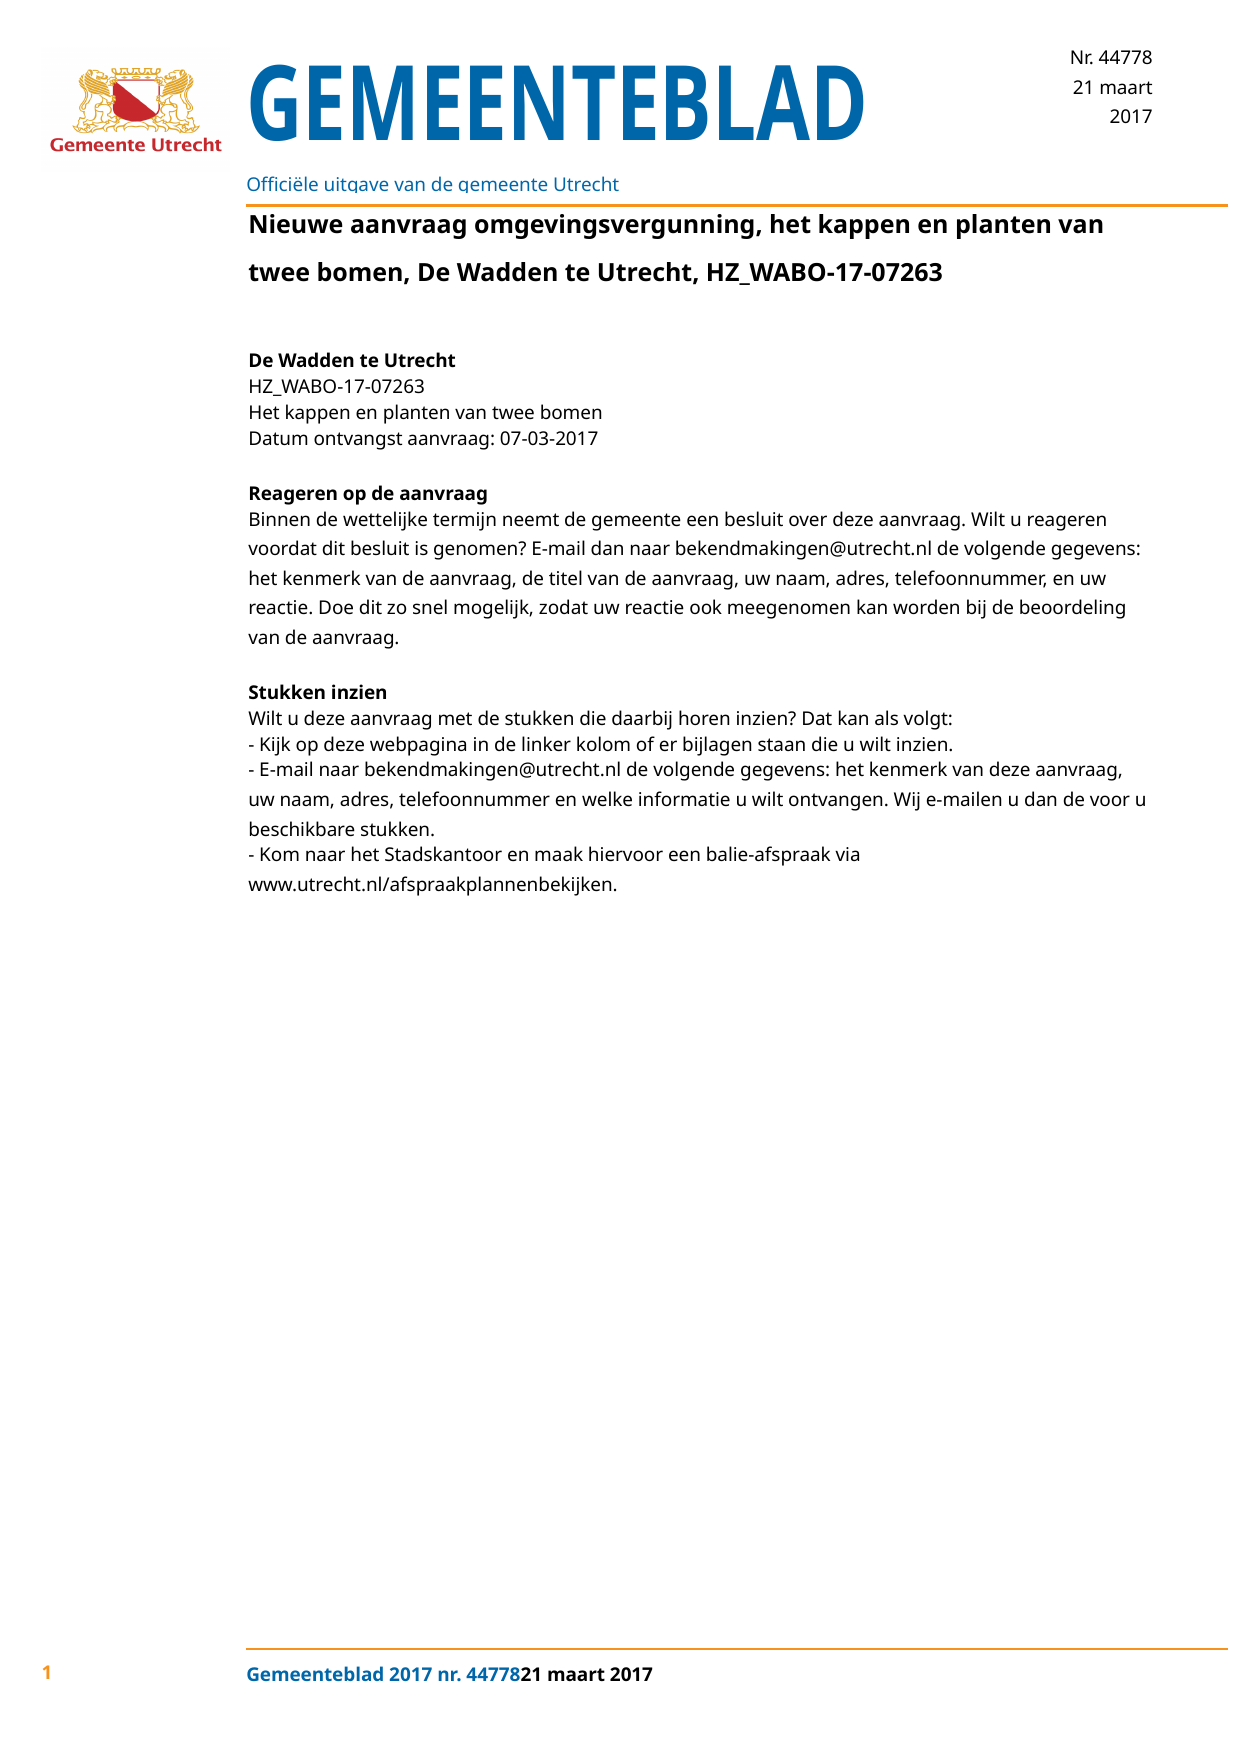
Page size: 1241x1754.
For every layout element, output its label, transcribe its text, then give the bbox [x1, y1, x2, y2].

table_header De Wadden te Utrecht [248, 348, 1152, 373]
table_cell Wilt u deze aanvraag met de stukken die daarbij horen inzien? Dat kan als volgt: [248, 705, 1152, 731]
table_cell Datum ontvangst aanvraag: 07-03-2017 [248, 425, 1152, 480]
table_cell - Kom naar het Stadskantoor en maak hiervoor een balie-afspraak via www.utrecht.nl/afspraakplannenbekijken. [248, 842, 1152, 897]
table_cell - E-mail naar bekendmakingen@utrecht.nl de volgende gegevens: het kenmerk van deze aanvraag, uw naam, adres, telefoonnummer en welke informatie u wilt ontvangen. Wij e-mailen u dan de voor u beschikbare stukken. [248, 757, 1152, 842]
table_cell Reageren op de aanvraag [248, 480, 1152, 506]
table_cell Stukken inzien [248, 680, 1152, 705]
table_cell Het kappen en planten van twee bomen [248, 399, 1152, 425]
text Nieuwe aanvraag omgevingsvergunning, het kappen en planten van twee bomen, De Wadden te Utrecht, HZ_WABO-17-07263 [248, 207, 1152, 288]
table_cell HZ_WABO-17-07263 [248, 373, 1152, 399]
table_cell - Kijk op deze webpagina in de linker kolom of er bijlagen staan die u wilt inzien. [248, 731, 1152, 757]
picture [41, 47, 231, 172]
table_cell Binnen de wettelijke termijn neemt de gemeente een besluit over deze aanvraag. Wilt u reageren voordat dit besluit is genomen? E-mail dan naar bekendmakingen@utrecht.nl de volgende gegevens: het kenmerk van de aanvraag, de titel van de aanvraag, uw naam, adres, telefoonnummer, en uw reactie. Doe dit zo snel mogelijk, zodat uw reactie ook meegenomen kan worden bij de beoordeling van de aanvraag. [248, 506, 1152, 679]
